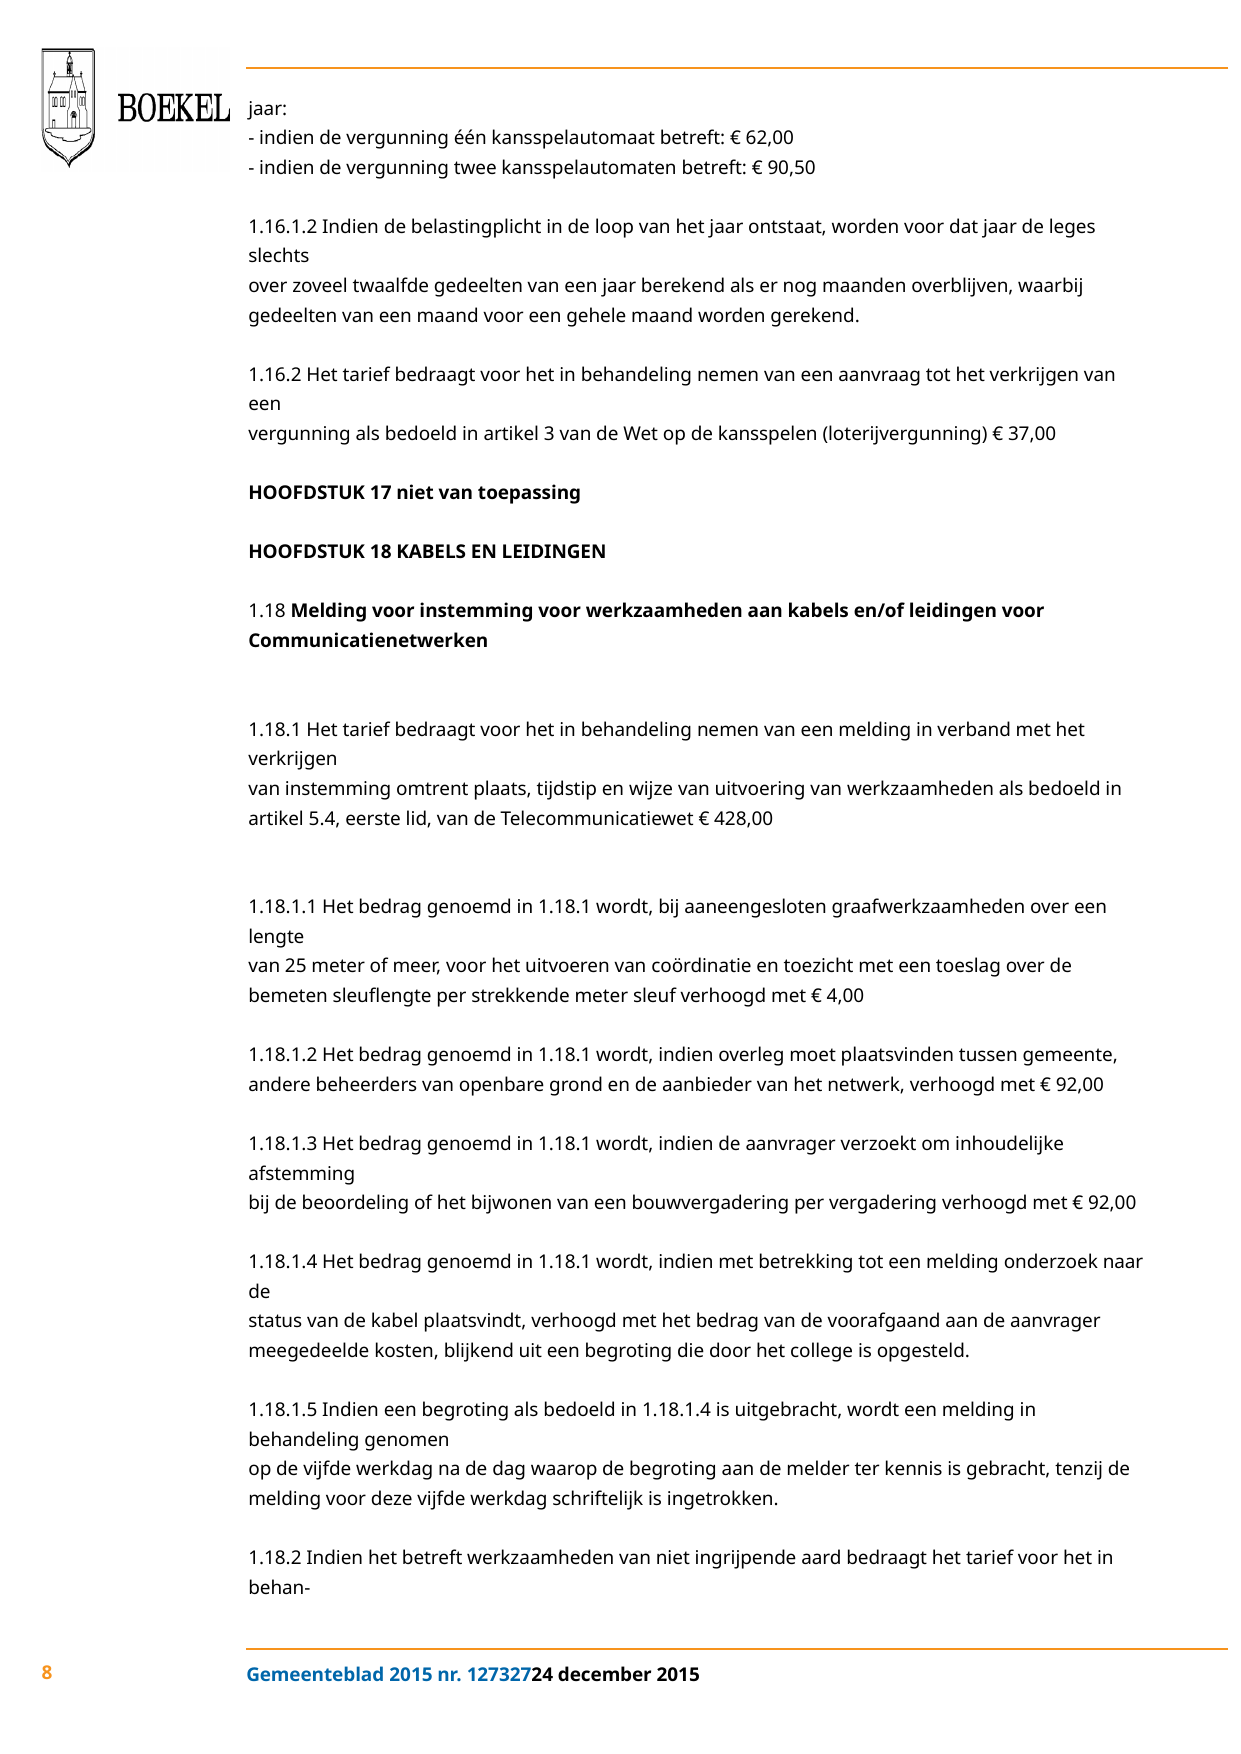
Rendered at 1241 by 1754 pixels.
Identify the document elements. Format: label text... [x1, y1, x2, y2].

text melding voor deze vijfde werkdag schriftelijk is ingetrokken. [248, 1485, 1152, 1511]
text 1.16.1.2 Indien de belastingplicht in de loop van het jaar ontstaat, worden voor dat jaar de leges slechts [248, 213, 1152, 268]
text meegedeelde kosten, blijkend uit een begroting die door het college is opgesteld. [248, 1337, 1152, 1363]
text jaar: [248, 95, 1152, 121]
text - indien de vergunning één kansspelautomaat betreft: € 62,00 [248, 124, 1152, 150]
text bij de beoordeling of het bijwonen van een bouwvergadering per vergadering verhoogd met € 92,00 [248, 1189, 1152, 1215]
text status van de kabel plaatsvindt, verhoogd met het bedrag van de voorafgaand aan de aanvrager [248, 1308, 1152, 1333]
text van 25 meter of meer, voor het uitvoeren van coördinatie en toezicht met een toeslag over de [248, 953, 1152, 978]
text HOOFDSTUK 17 niet van toepassing [248, 479, 1152, 505]
text 1.18.1.5 Indien een begroting als bedoeld in 1.18.1.4 is uitgebracht, wordt een melding in behandeling genomen [248, 1396, 1152, 1452]
text HOOFDSTUK 18 KABELS EN LEIDINGEN [248, 538, 1152, 564]
text op de vijfde werkdag na de dag waarop de begroting aan de melder ter kennis is gebracht, tenzij de [248, 1456, 1152, 1481]
text 1.18.1.3 Het bedrag genoemd in 1.18.1 wordt, indien de aanvrager verzoekt om inhoudelijke afstemming [248, 1130, 1152, 1186]
text vergunning als bedoeld in artikel 3 van de Wet op de kansspelen (loterijvergunning) € 37,00 [248, 420, 1152, 446]
text 1.16.2 Het tarief bedraagt voor het in behandeling nemen van een aanvraag tot het verkrijgen van een [248, 361, 1152, 416]
text van instemming omtrent plaats, tijdstip en wijze van uitvoering van werkzaamheden als bedoeld in [248, 775, 1152, 801]
text gedeelten van een maand voor een gehele maand worden gerekend. [248, 302, 1152, 328]
text 1.18 Melding voor instemming voor werkzaamheden aan kabels en/of leidingen voor Communicatienetwerken [248, 598, 1152, 653]
text artikel 5.4, eerste lid, van de Telecommunicatiewet € 428,00 [248, 805, 1152, 831]
text over zoveel twaalfde gedeelten van een jaar berekend als er nog maanden overblijven, waarbij [248, 272, 1152, 298]
text 1.18.1.4 Het bedrag genoemd in 1.18.1 wordt, indien met betrekking tot een melding onderzoek naar de [248, 1248, 1152, 1304]
text 1.18.1.2 Het bedrag genoemd in 1.18.1 wordt, indien overleg moet plaatsvinden tussen gemeente, [248, 1041, 1152, 1067]
text bemeten sleuflengte per strekkende meter sleuf verhoogd met € 4,00 [248, 982, 1152, 1008]
text andere beheerders van openbare grond en de aanbieder van het netwerk, verhoogd met € 92,00 [248, 1071, 1152, 1097]
text - indien de vergunning twee kansspelautomaten betreft: € 90,50 [248, 154, 1152, 180]
text 1.18.1.1 Het bedrag genoemd in 1.18.1 wordt, bij aaneengesloten graafwerkzaamheden over een lengte [248, 893, 1152, 949]
picture [41, 47, 231, 172]
text 1.18.2 Indien het betreft werkzaamheden van niet ingrijpende aard bedraagt het tarief voor het in behan- [248, 1544, 1152, 1600]
text 1.18.1 Het tarief bedraagt voor het in behandeling nemen van een melding in verband met het verkrijgen [248, 716, 1152, 771]
